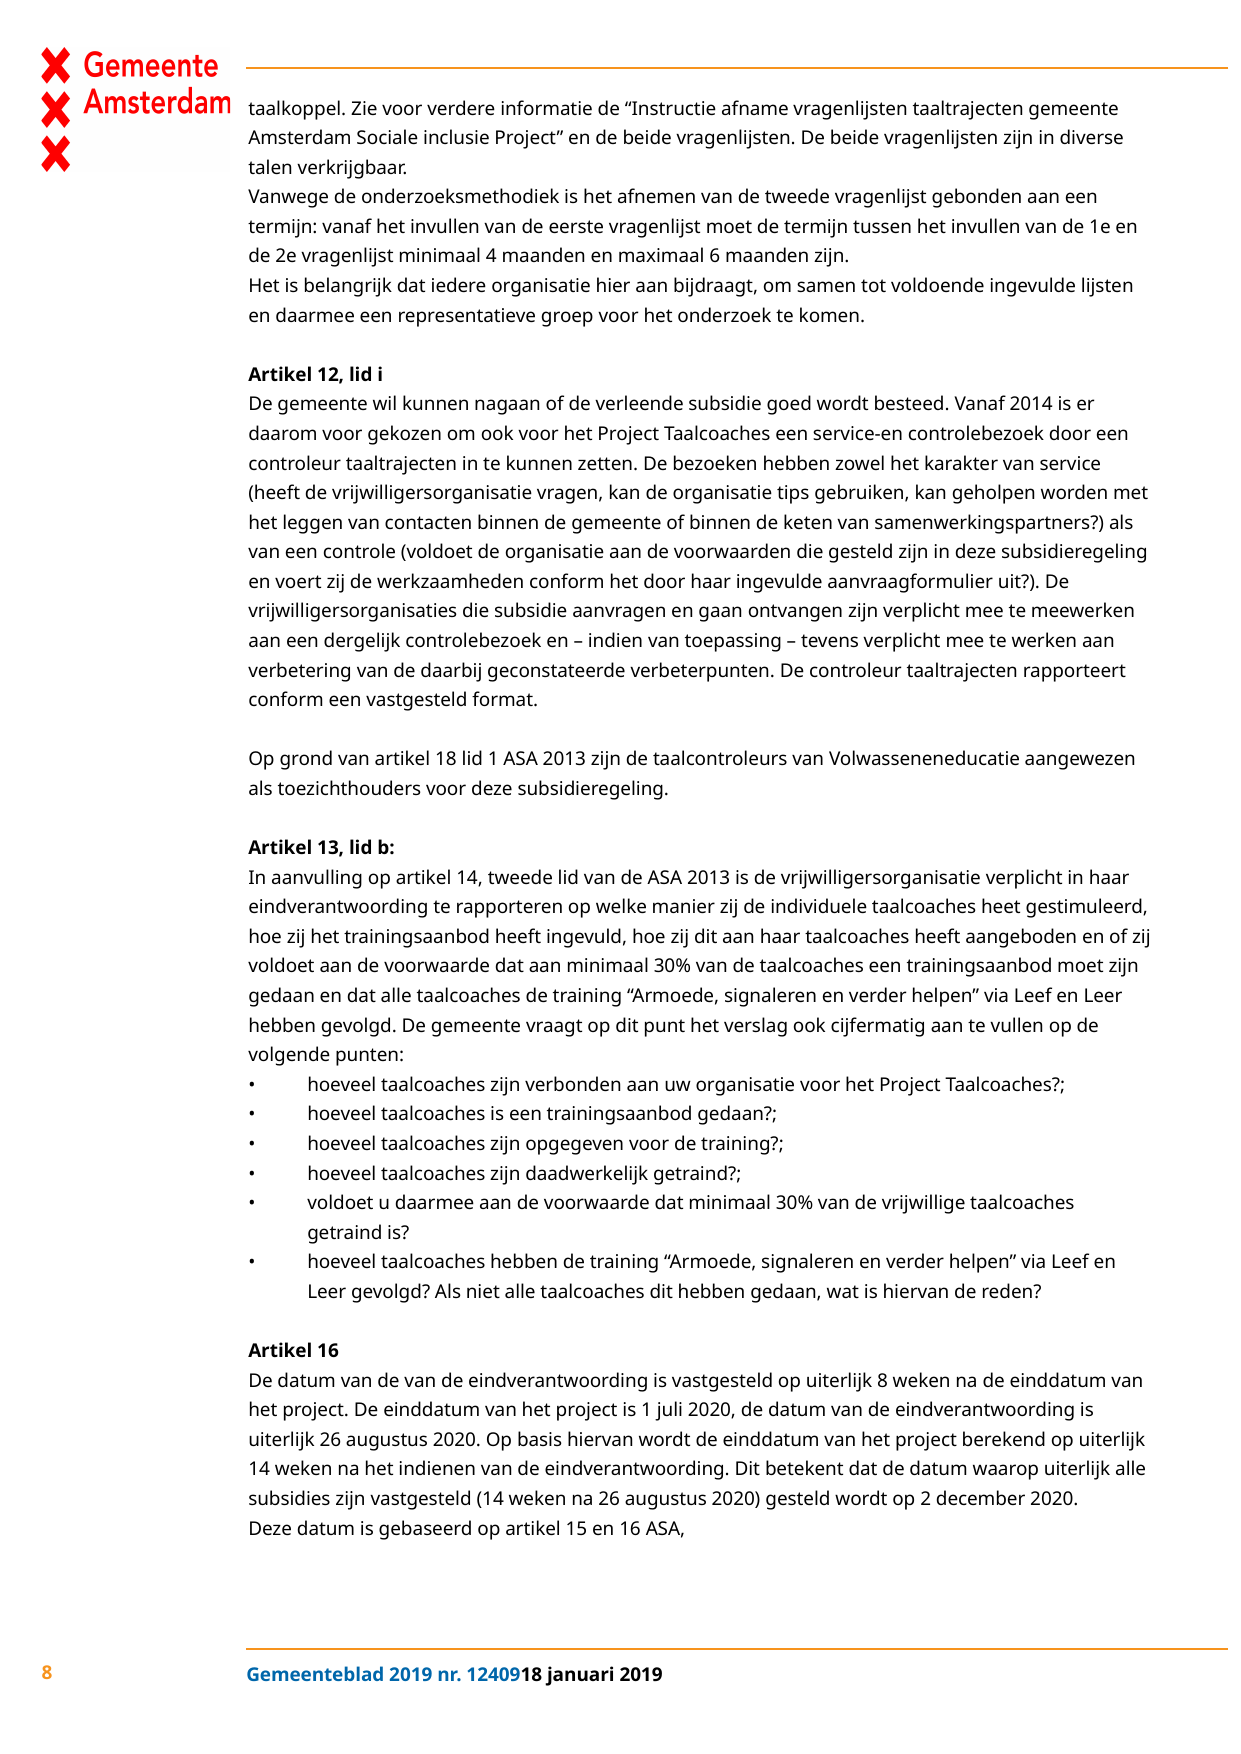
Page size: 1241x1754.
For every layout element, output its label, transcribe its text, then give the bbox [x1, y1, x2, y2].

list hoeveel taalcoaches hebben de training “Armoede, signaleren en verder helpen” via Leef en Leer gevolgd? Als niet alle taalcoaches dit hebben gedaan, wat is hiervan de reden? [248, 1248, 1152, 1304]
text Deze datum is gebaseerd op artikel 15 en 16 ASA, [248, 1515, 1152, 1541]
text In aanvulling op artikel 14, tweede lid van de ASA 2013 is de vrijwilligersorganisatie verplicht in haar eindverantwoording te rapporteren op welke manier zij de individuele taalcoaches heet gestimuleerd, hoe zij het trainingsaanbod heeft ingevuld, hoe zij dit aan haar taalcoaches heeft aangeboden en of zij voldoet aan de voorwaarde dat aan minimaal 30% van de taalcoaches een trainingsaanbod moet zijn gedaan en dat alle taalcoaches de training “Armoede, signaleren en verder helpen” via Leef en Leer hebben gevolgd. De gemeente vraagt op dit punt het verslag ook cijfermatig aan te vullen op de volgende punten: [248, 864, 1152, 1067]
text Vanwege de onderzoeksmethodiek is het afnemen van de tweede vragenlijst gebonden aan een termijn: vanaf het invullen van de eerste vragenlijst moet de termijn tussen het invullen van de 1e en de 2e vragenlijst minimaal 4 maanden en maximaal 6 maanden zijn. [248, 183, 1152, 268]
text De datum van de van de eindverantwoording is vastgesteld op uiterlijk 8 weken na de einddatum van het project. De einddatum van het project is 1 juli 2020, de datum van de eindverantwoording is uiterlijk 26 augustus 2020. Op basis hiervan wordt de einddatum van het project berekend op uiterlijk 14 weken na het indienen van de eindverantwoording. Dit betekent dat de datum waarop uiterlijk alle subsidies zijn vastgesteld (14 weken na 26 augustus 2020) gesteld wordt op 2 december 2020. [248, 1367, 1152, 1511]
list hoeveel taalcoaches zijn opgegeven voor de training?; [248, 1130, 1152, 1156]
text taalkoppel. Zie voor verdere informatie de “Instructie afname vragenlijsten taaltrajecten gemeente Amsterdam Sociale inclusie Project” en de beide vragenlijsten. De beide vragenlijsten zijn in diverse talen verkrijgbaar. [248, 95, 1152, 180]
text Artikel 12, lid i [248, 361, 1152, 387]
text Artikel 13, lid b: [248, 834, 1152, 860]
list hoeveel taalcoaches is een trainingsaanbod gedaan?; [248, 1101, 1152, 1126]
picture [41, 47, 231, 172]
list hoeveel taalcoaches zijn verbonden aan uw organisatie voor het Project Taalcoaches?; [248, 1071, 1152, 1097]
text Artikel 16 [248, 1337, 1152, 1363]
text Het is belangrijk dat iedere organisatie hier aan bijdraagt, om samen tot voldoende ingevulde lijsten en daarmee een representatieve groep voor het onderzoek te komen. [248, 272, 1152, 328]
list hoeveel taalcoaches zijn daadwerkelijk getraind?; [248, 1160, 1152, 1186]
list voldoet u daarmee aan de voorwaarde dat minimaal 30% van de vrijwillige taalcoaches getraind is? [248, 1189, 1152, 1245]
text De gemeente wil kunnen nagaan of de verleende subsidie goed wordt besteed. Vanaf 2014 is er daarom voor gekozen om ook voor het Project Taalcoaches een service-en controlebezoek door een controleur taaltrajecten in te kunnen zetten. De bezoeken hebben zowel het karakter van service (heeft de vrijwilligersorganisatie vragen, kan de organisatie tips gebruiken, kan geholpen worden met het leggen van contacten binnen de gemeente of binnen de keten van samenwerkingspartners?) als van een controle (voldoet de organisatie aan de voorwaarden die gesteld zijn in deze subsidieregeling en voert zij de werkzaamheden conform het door haar ingevulde aanvraagformulier uit?). De vrijwilligersorganisaties die subsidie aanvragen en gaan ontvangen zijn verplicht mee te meewerken aan een dergelijk controlebezoek en – indien van toepassing – tevens verplicht mee te werken aan verbetering van de daarbij geconstateerde verbeterpunten. De controleur taaltrajecten rapporteert conform een vastgesteld format. [248, 391, 1152, 712]
text Op grond van artikel 18 lid 1 ASA 2013 zijn de taalcontroleurs van Volwasseneneducatie aangewezen als toezichthouders voor deze subsidieregeling. [248, 746, 1152, 801]
